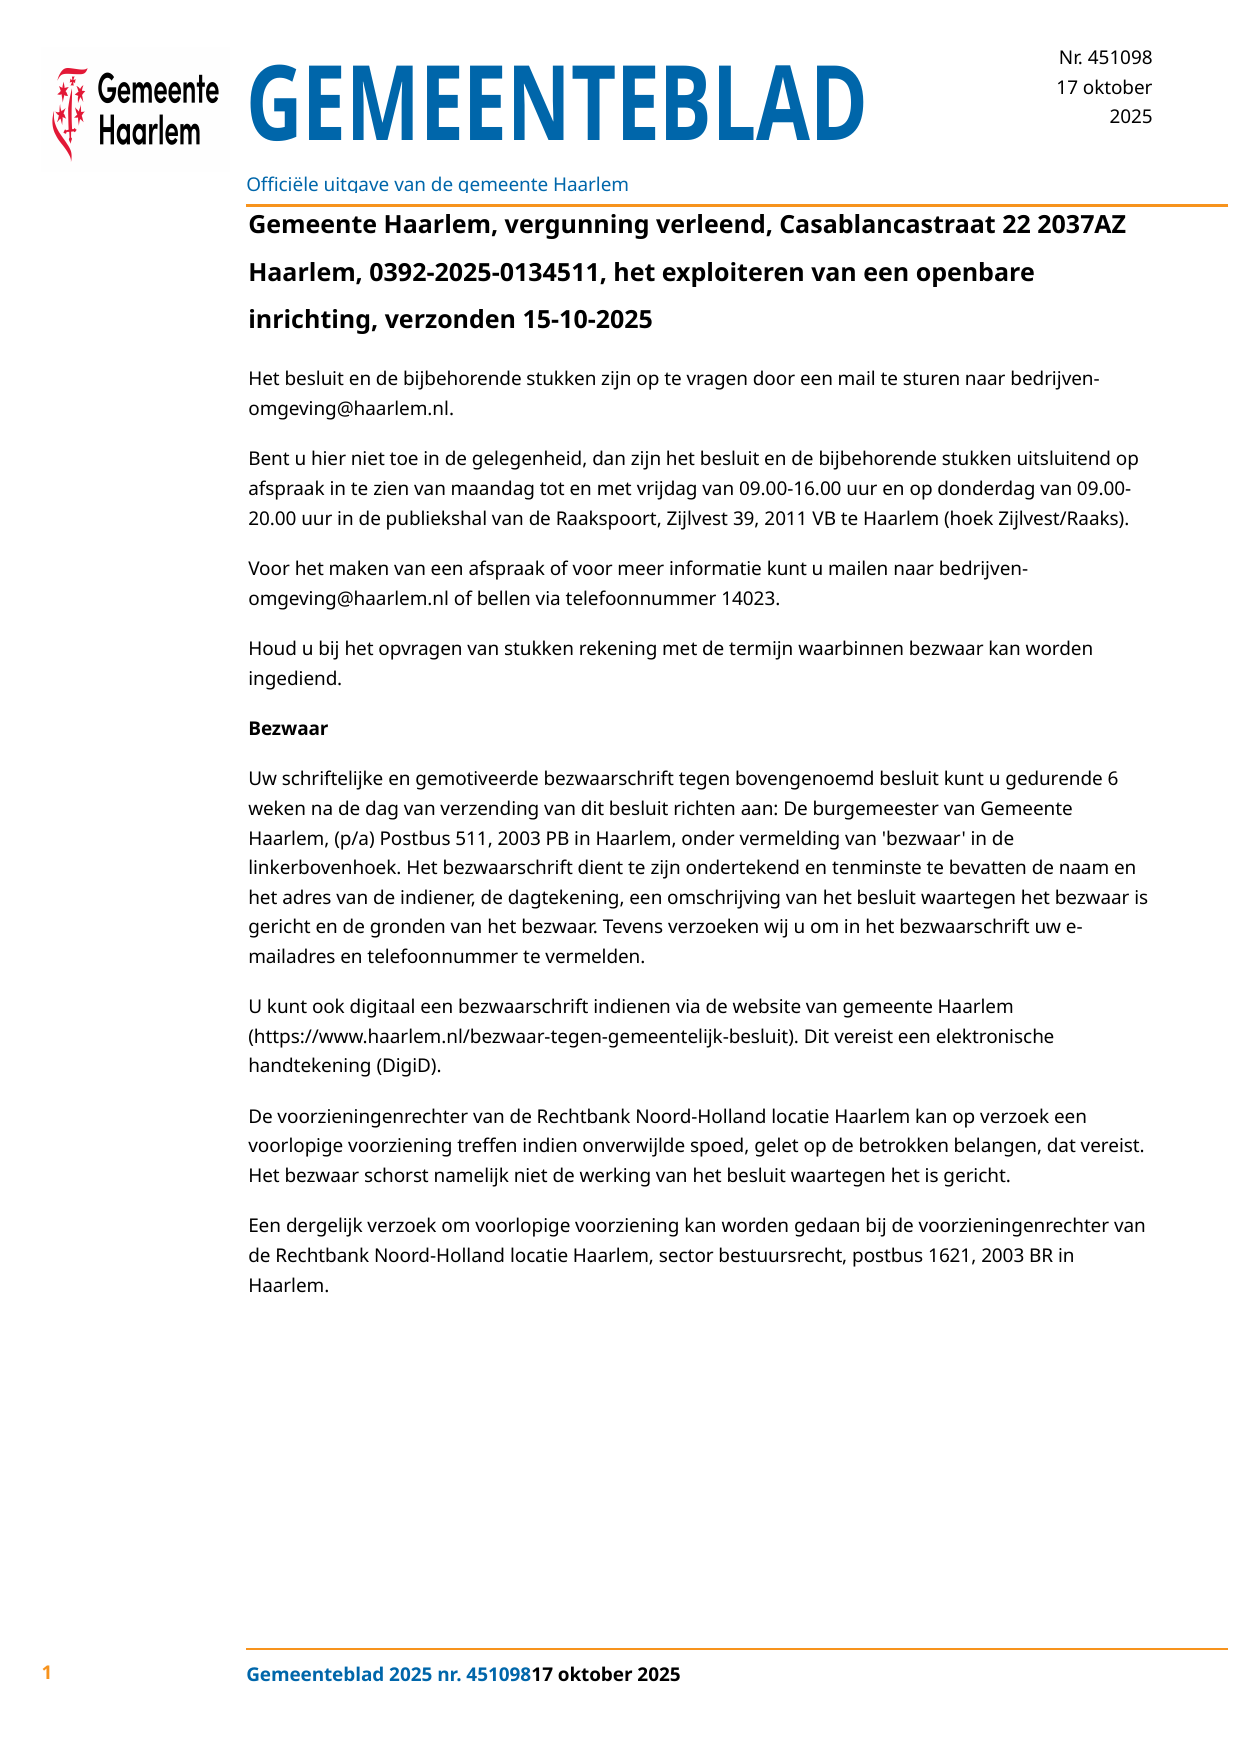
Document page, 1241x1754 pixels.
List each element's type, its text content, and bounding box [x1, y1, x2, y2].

text Voor het maken van een afspraak of voor meer informatie kunt u mailen naar bedrijven-omgeving@haarlem.nl of bellen via telefoonnummer 14023. [248, 555, 1152, 610]
text Het besluit en de bijbehorende stukken zijn op te vragen door een mail te sturen naar bedrijven-omgeving@haarlem.nl. [248, 366, 1152, 421]
text De voorzieningenrechter van de Rechtbank Noord-Holland locatie Haarlem kan op verzoek een voorlopige voorziening treffen indien onverwijlde spoed, gelet op de betrokken belangen, dat vereist. Het bezwaar schorst namelijk niet de werking van het besluit waartegen het is gericht. [248, 1103, 1152, 1188]
text Uw schriftelijke en gemotiveerde bezwaarschrift tegen bovengenoemd besluit kunt u gedurende 6 weken na de dag van verzending van dit besluit richten aan: De burgemeester van Gemeente Haarlem, (p/a) Postbus 511, 2003 PB in Haarlem, onder vermelding van 'bezwaar' in de linkerbovenhoek. Het bezwaarschrift dient te zijn ondertekend en tenminste te bevatten de naam en het adres van de indiener, de dagtekening, een omschrijving van het besluit waartegen het bezwaar is gericht en de gronden van het bezwaar. Tevens verzoeken wij u om in het bezwaarschrift uw e-mailadres en telefoonnummer te vermelden. [248, 766, 1152, 969]
text Een dergelijk verzoek om voorlopige voorziening kan worden gedaan bij de voorzieningenrechter van de Rechtbank Noord-Holland locatie Haarlem, sector bestuursrecht, postbus 1621, 2003 BR in Haarlem. [248, 1213, 1152, 1297]
text U kunt ook digitaal een bezwaarschrift indienen via de website van gemeente Haarlem (https://www.haarlem.nl/bezwaar-tegen-gemeentelijk-besluit). Dit vereist een elektronische handtekening (DigiD). [248, 993, 1152, 1078]
text Bent u hier niet toe in de gelegenheid, dan zijn het besluit en de bijbehorende stukken uitsluitend op afspraak in te zien van maandag tot en met vrijdag van 09.00-16.00 uur en op donderdag van 09.00-20.00 uur in de publiekshal van de Raakspoort, Zijlvest 39, 2011 VB te Haarlem (hoek Zijlvest/Raaks). [248, 446, 1152, 530]
text Gemeente Haarlem, vergunning verleend, Casablancastraat 22 2037AZ Haarlem, 0392-2025-0134511, het exploiteren van een openbare inrichting, verzonden 15-10-2025 [248, 207, 1152, 336]
text Houd u bij het opvragen van stukken rekening met de termijn waarbinnen bezwaar kan worden ingediend. [248, 635, 1152, 690]
text Bezwaar [248, 715, 1152, 741]
picture [41, 47, 231, 172]
